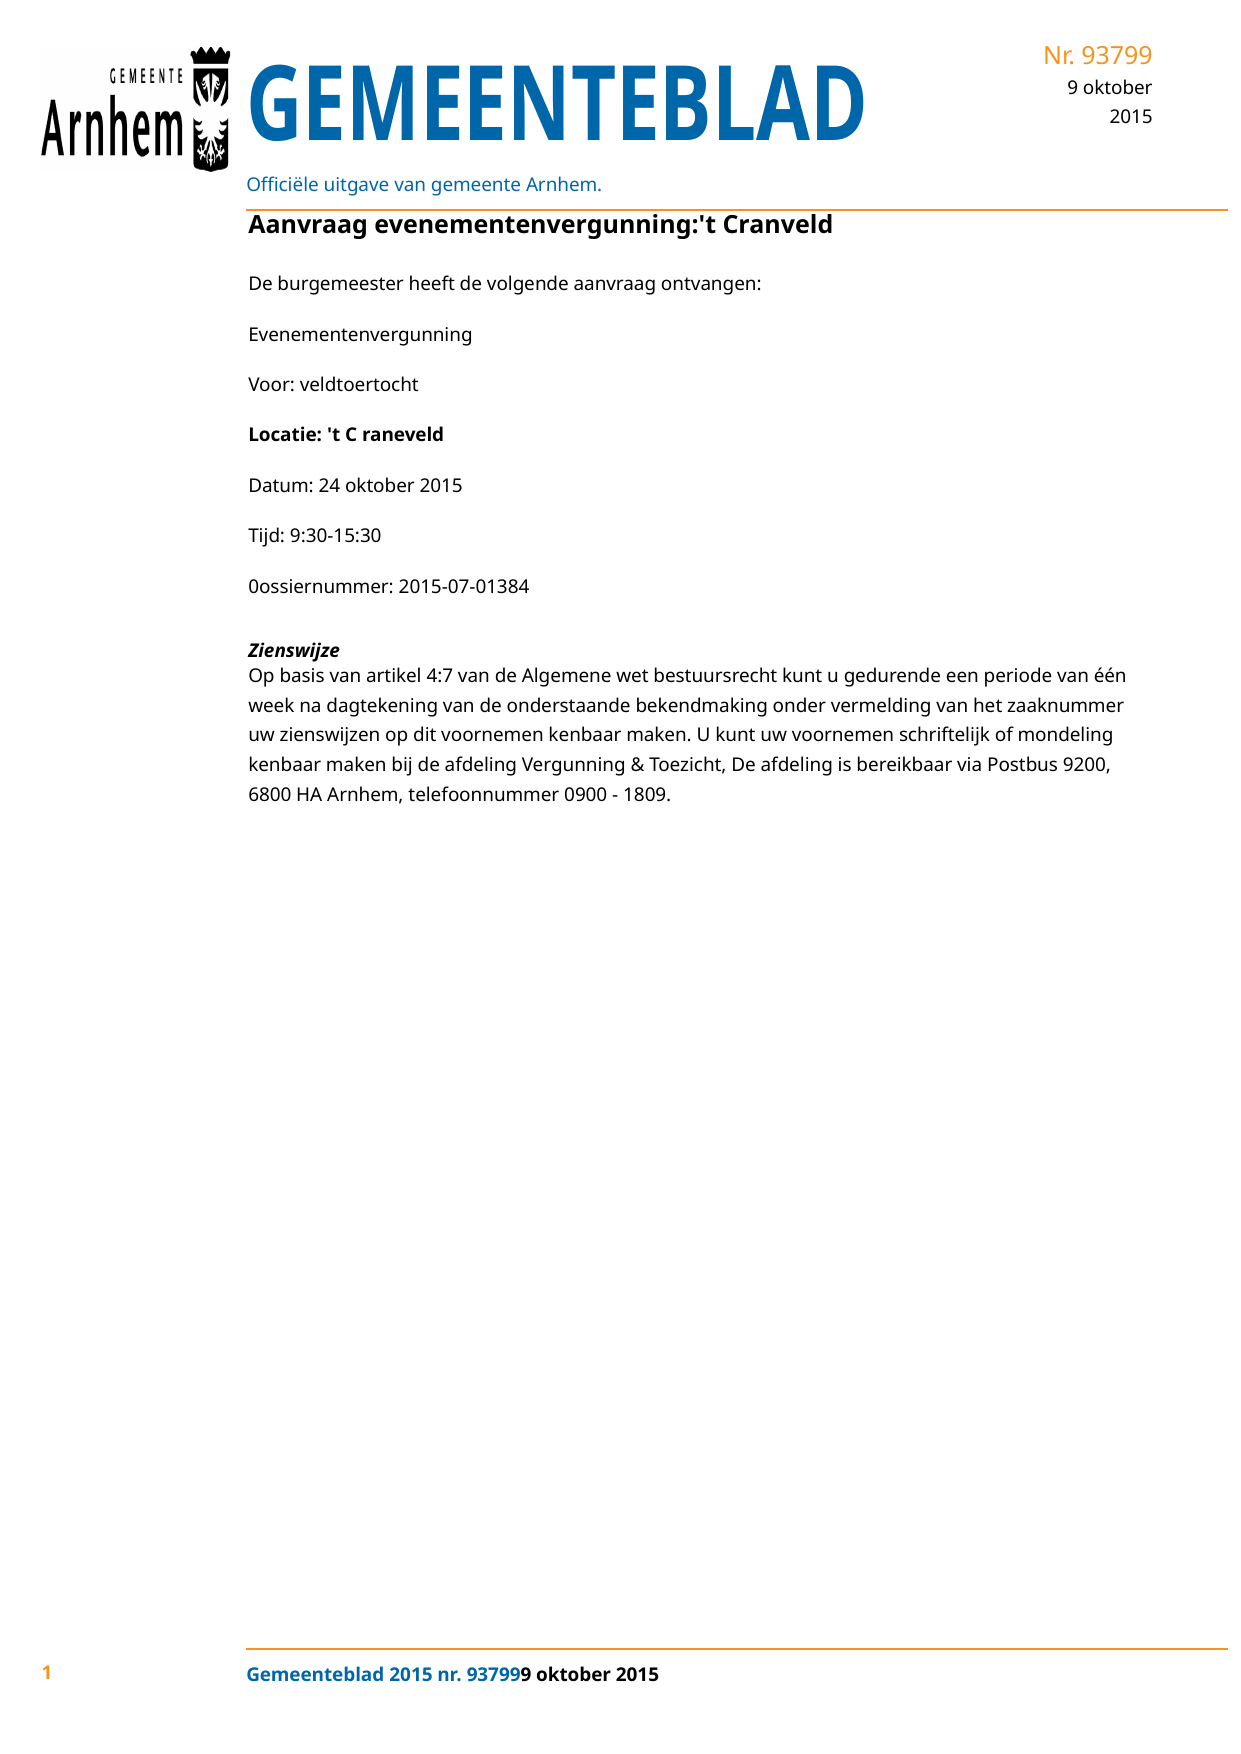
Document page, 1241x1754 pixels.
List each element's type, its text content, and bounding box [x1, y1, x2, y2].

text Voor: veldtoertocht [248, 371, 1152, 397]
text Datum: 24 oktober 2015 [248, 472, 1152, 498]
text Evenementenvergunning [248, 321, 1152, 346]
text De burgemeester heeft de volgende aanvraag ontvangen: [248, 270, 1152, 296]
text Locatie: 't C raneveld [248, 422, 1152, 447]
picture [41, 47, 231, 172]
text 0ossiernummer: 2015-07-01384 [248, 573, 1152, 598]
text Op basis van artikel 4:7 van de Algemene wet bestuursrecht kunt u gedurende een periode van één week na dagtekening van de onderstaande bekendmaking onder vermelding van het zaaknummer uw zienswijzen op dit voornemen kenbaar maken. U kunt uw voornemen schriftelijk of mondeling kenbaar maken bij de afdeling Vergunning & Toezicht, De afdeling is bereikbaar via Postbus 9200, 6800 HA Arnhem, telefoonnummer 0900 - 1809. [248, 662, 1152, 807]
text Zienswijze [248, 637, 1152, 662]
text Tijd: 9:30-15:30 [248, 522, 1152, 548]
text Aanvraag evenementenvergunning:'t Cranveld [248, 211, 1152, 241]
